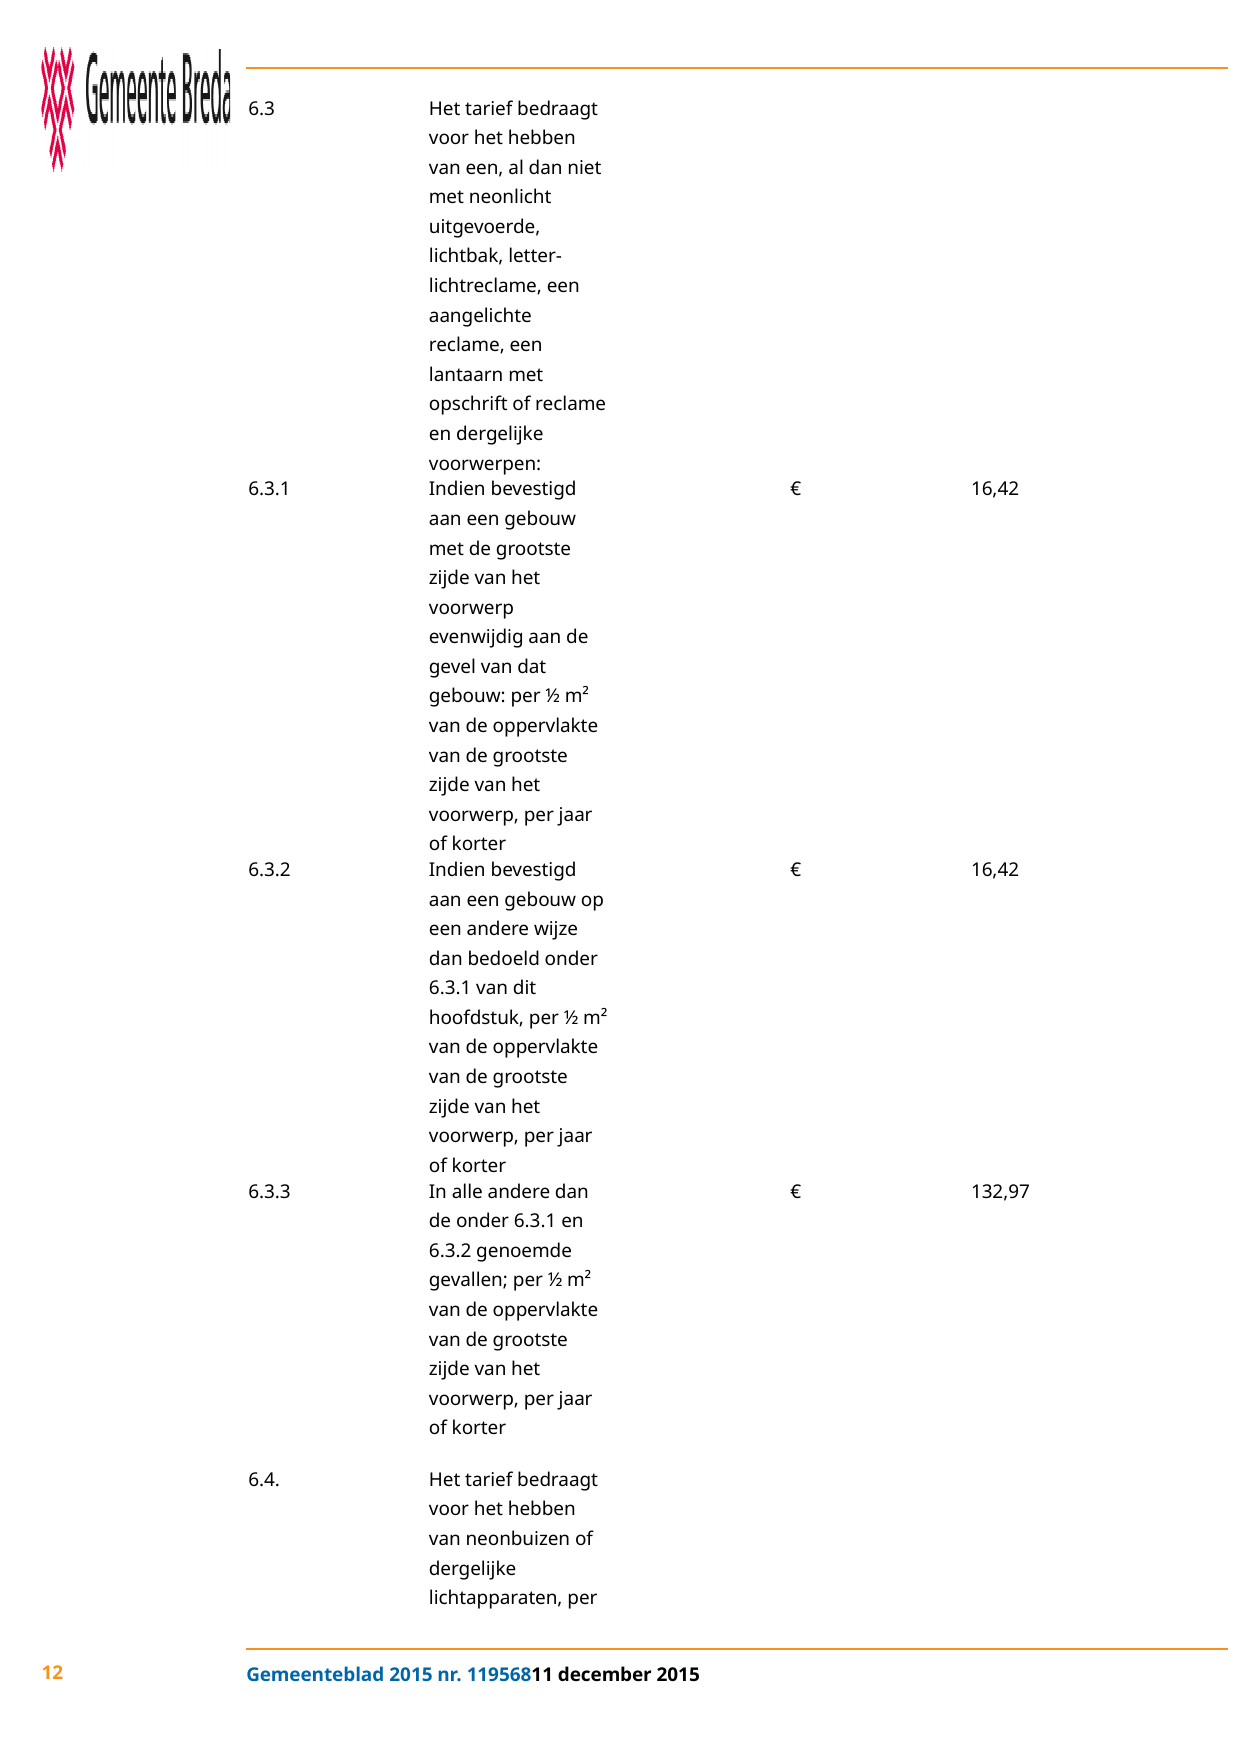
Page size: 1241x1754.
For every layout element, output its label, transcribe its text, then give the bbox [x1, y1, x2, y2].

table_cell [609, 856, 790, 1178]
table_cell € [790, 1178, 971, 1440]
table_cell 6.3.2 [248, 856, 429, 1178]
table_cell € [790, 856, 971, 1178]
table_cell [971, 1440, 1152, 1466]
table_cell [609, 1178, 790, 1440]
table_cell 6.3 [248, 95, 429, 476]
table_cell 6.4. [248, 1466, 429, 1610]
table_cell Indien bevestigd aan een gebouw op een andere wijze dan bedoeld onder 6.3.1 van dit hoofdstuk, per ½ m² van de oppervlakte van de grootste zijde van het voorwerp, per jaar of korter [429, 856, 609, 1178]
table_cell 6.3.3 [248, 1178, 429, 1440]
table_cell [971, 1466, 1152, 1610]
table_cell [609, 476, 790, 856]
table_cell [609, 95, 790, 476]
table_cell [429, 1440, 609, 1466]
table_cell [971, 95, 1152, 476]
table_cell [790, 1440, 971, 1466]
table_cell [790, 1466, 971, 1610]
table_cell Indien bevestigd aan een gebouw met de grootste zijde van het voorwerp evenwijdig aan de gevel van dat gebouw: per ½ m² van de oppervlakte van de grootste zijde van het voorwerp, per jaar of korter [429, 476, 609, 856]
table_cell 6.3.1 [248, 476, 429, 856]
table_cell In alle andere dan de onder 6.3.1 en 6.3.2 genoemde gevallen; per ½ m² van de oppervlakte van de grootste zijde van het voorwerp, per jaar of korter [429, 1178, 609, 1440]
table_cell Het tarief bedraagt voor het hebben van neonbuizen of dergelijke lichtapparaten, per [429, 1466, 609, 1610]
table_cell [609, 1440, 790, 1466]
picture [41, 47, 231, 172]
table_cell [248, 1440, 429, 1466]
table_cell Het tarief bedraagt voor het hebben van een, al dan niet met neonlicht uitgevoerde, lichtbak, letter-lichtreclame, een aangelichte reclame, een lantaarn met opschrift of reclame en dergelijke voorwerpen: [429, 95, 609, 476]
table_cell [609, 1466, 790, 1610]
table_cell [790, 95, 971, 476]
table_cell € [790, 476, 971, 856]
table_cell 16,42 [971, 856, 1152, 1178]
table_cell 16,42 [971, 476, 1152, 856]
table_cell 132,97 [971, 1178, 1152, 1440]
